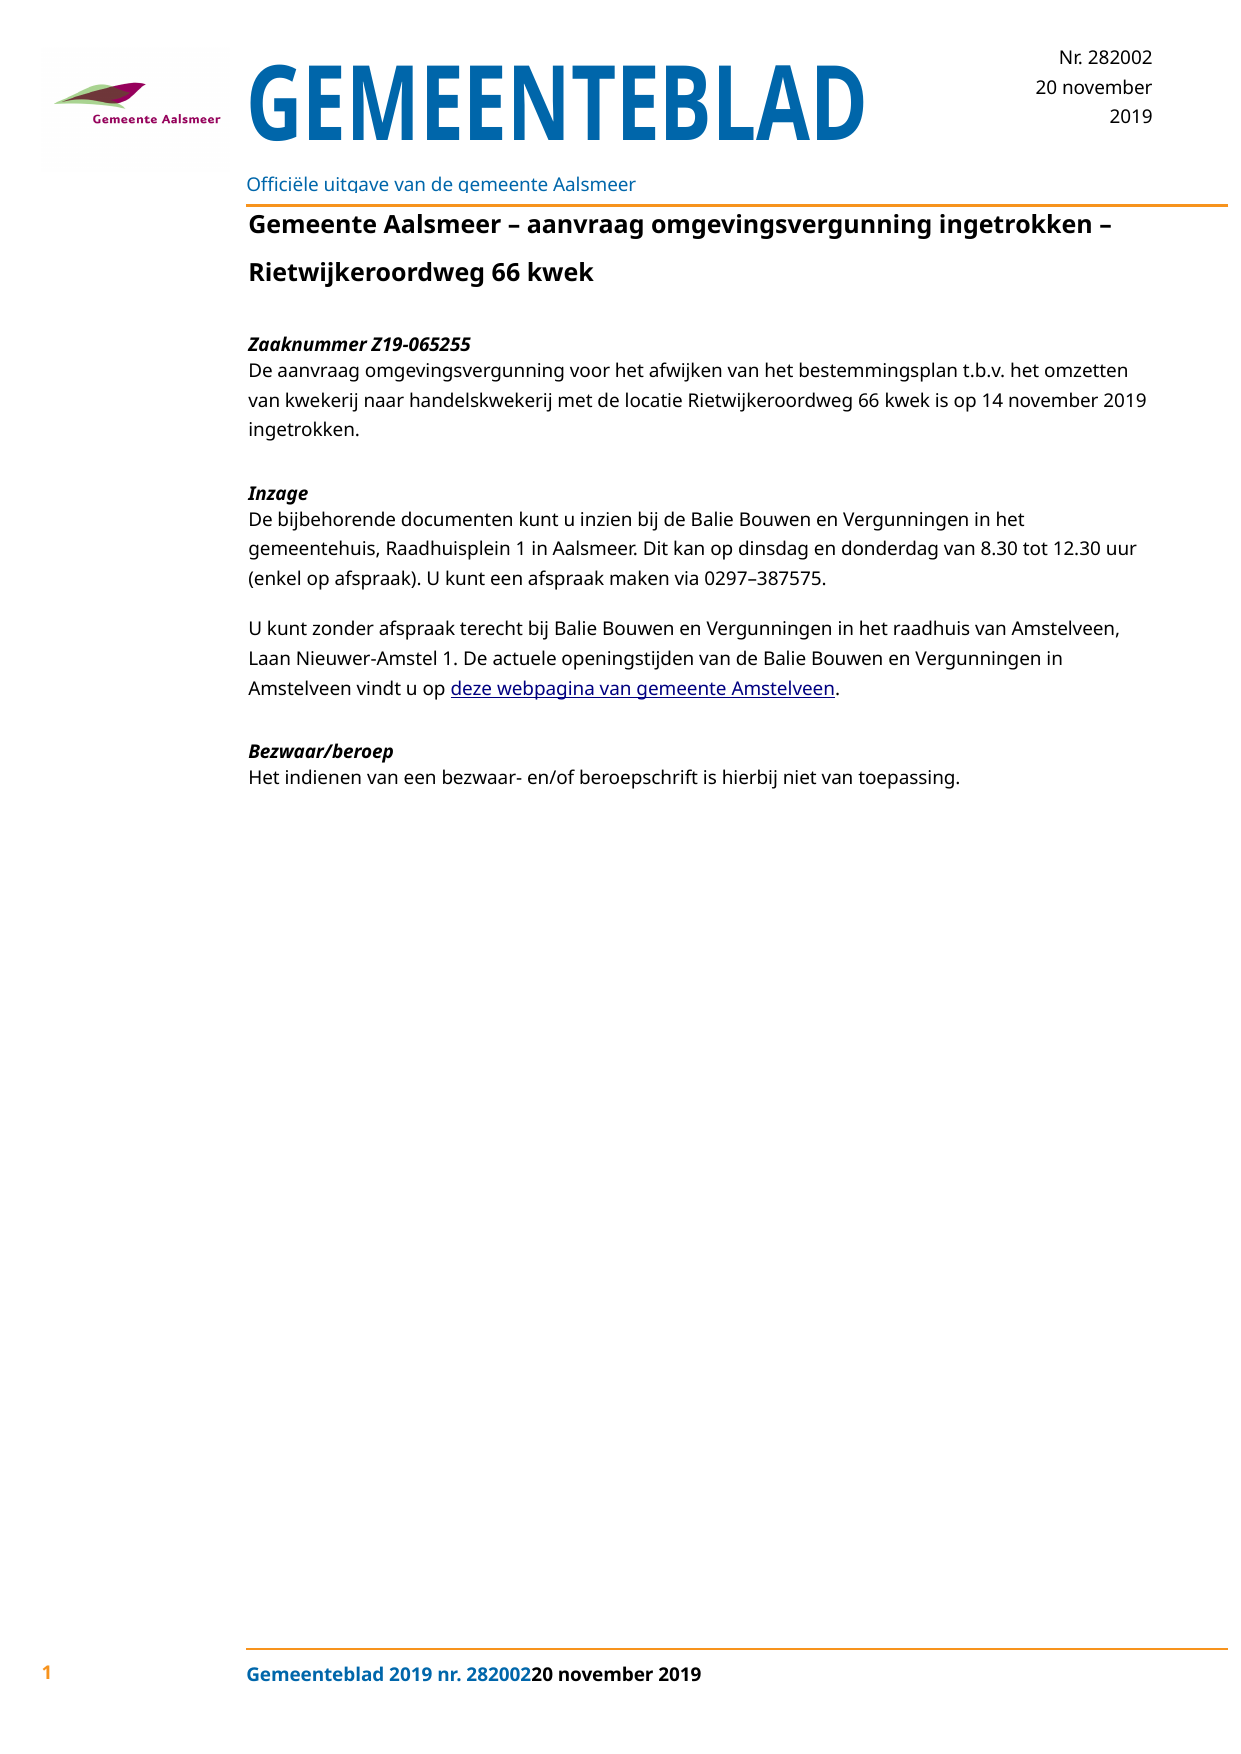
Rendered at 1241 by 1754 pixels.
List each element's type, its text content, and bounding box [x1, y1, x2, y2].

text U kunt zonder afspraak terecht bij Balie Bouwen en Vergunningen in het raadhuis van Amstelveen, Laan Nieuwer-Amstel 1. De actuele openingstijden van de Balie Bouwen en Vergunningen in Amstelveen vindt u op deze webpagina van gemeente Amstelveen. [248, 616, 1152, 701]
text Inzage [248, 480, 1152, 506]
text De bijbehorende documenten kunt u inzien bij de Balie Bouwen en Vergunningen in het gemeentehuis, Raadhuisplein 1 in Aalsmeer. Dit kan op dinsdag en donderdag van 8.30 tot 12.30 uur (enkel op afspraak). U kunt een afspraak maken via 0297–387575. [248, 506, 1152, 591]
text Zaaknummer Z19-065255 [248, 331, 1152, 357]
text Het indienen van een bezwaar- en/of beroepschrift is hierbij niet van toepassing. [248, 764, 1152, 790]
text De aanvraag omgevingsvergunning voor het afwijken van het bestemmingsplan t.b.v. het omzetten van kwekerij naar handelskwekerij met de locatie Rietwijkeroordweg 66 kwek is op 14 november 2019 ingetrokken. [248, 357, 1152, 442]
text Bezwaar/beroep [248, 739, 1152, 764]
text Gemeente Aalsmeer – aanvraag omgevingsvergunning ingetrokken – Rietwijkeroordweg 66 kwek [248, 207, 1152, 288]
picture [41, 47, 231, 172]
